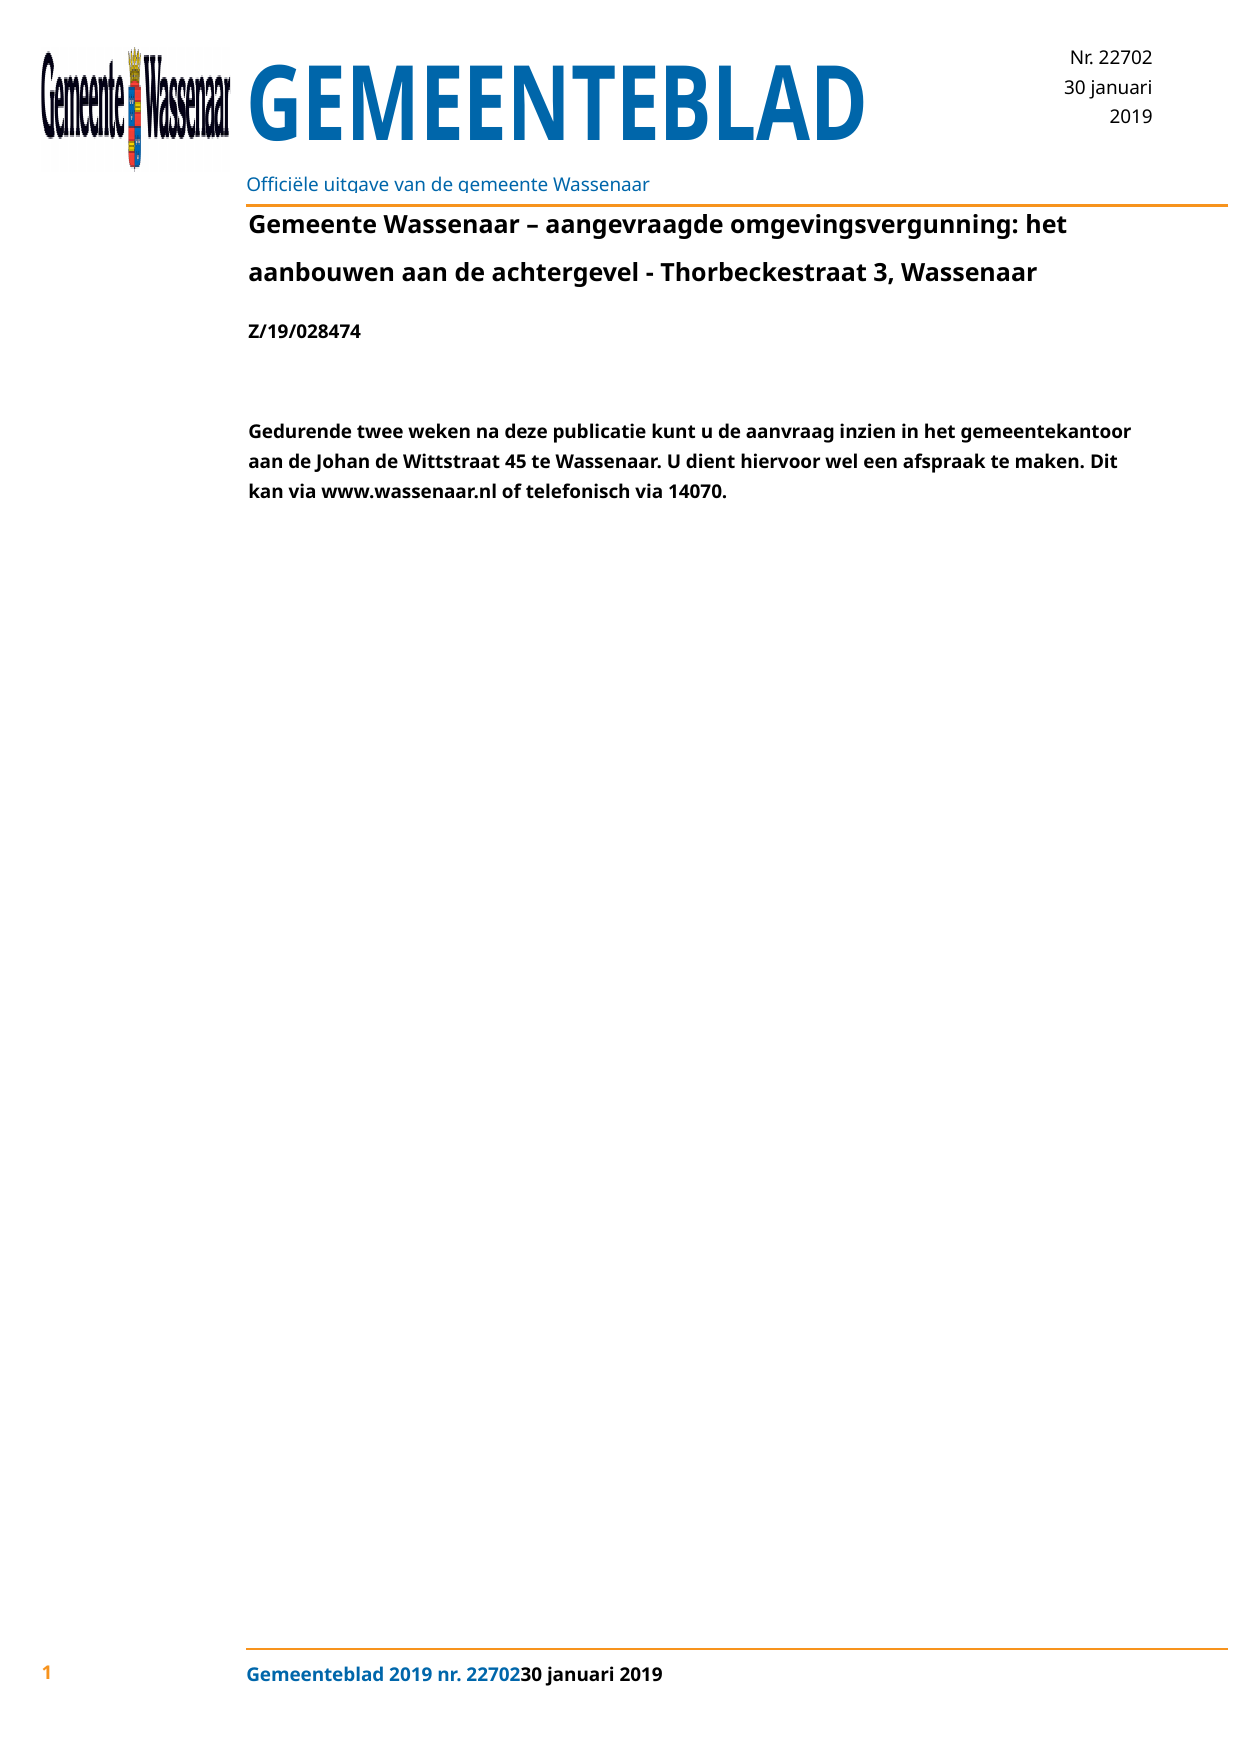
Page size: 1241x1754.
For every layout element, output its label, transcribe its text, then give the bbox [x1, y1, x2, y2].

picture [41, 47, 231, 172]
text Gemeente Wassenaar – aangevraagde omgevingsvergunning: het aanbouwen aan de achtergevel - Thorbeckestraat 3, Wassenaar [248, 207, 1152, 288]
text Z/19/028474 [248, 318, 1152, 344]
text Gedurende twee weken na deze publicatie kunt u de aanvraag inzien in het gemeentekantoor aan de Johan de Wittstraat 45 te Wassenaar. U dient hiervoor wel een afspraak te maken. Dit kan via www.wassenaar.nl of telefonisch via 14070. [248, 419, 1152, 504]
